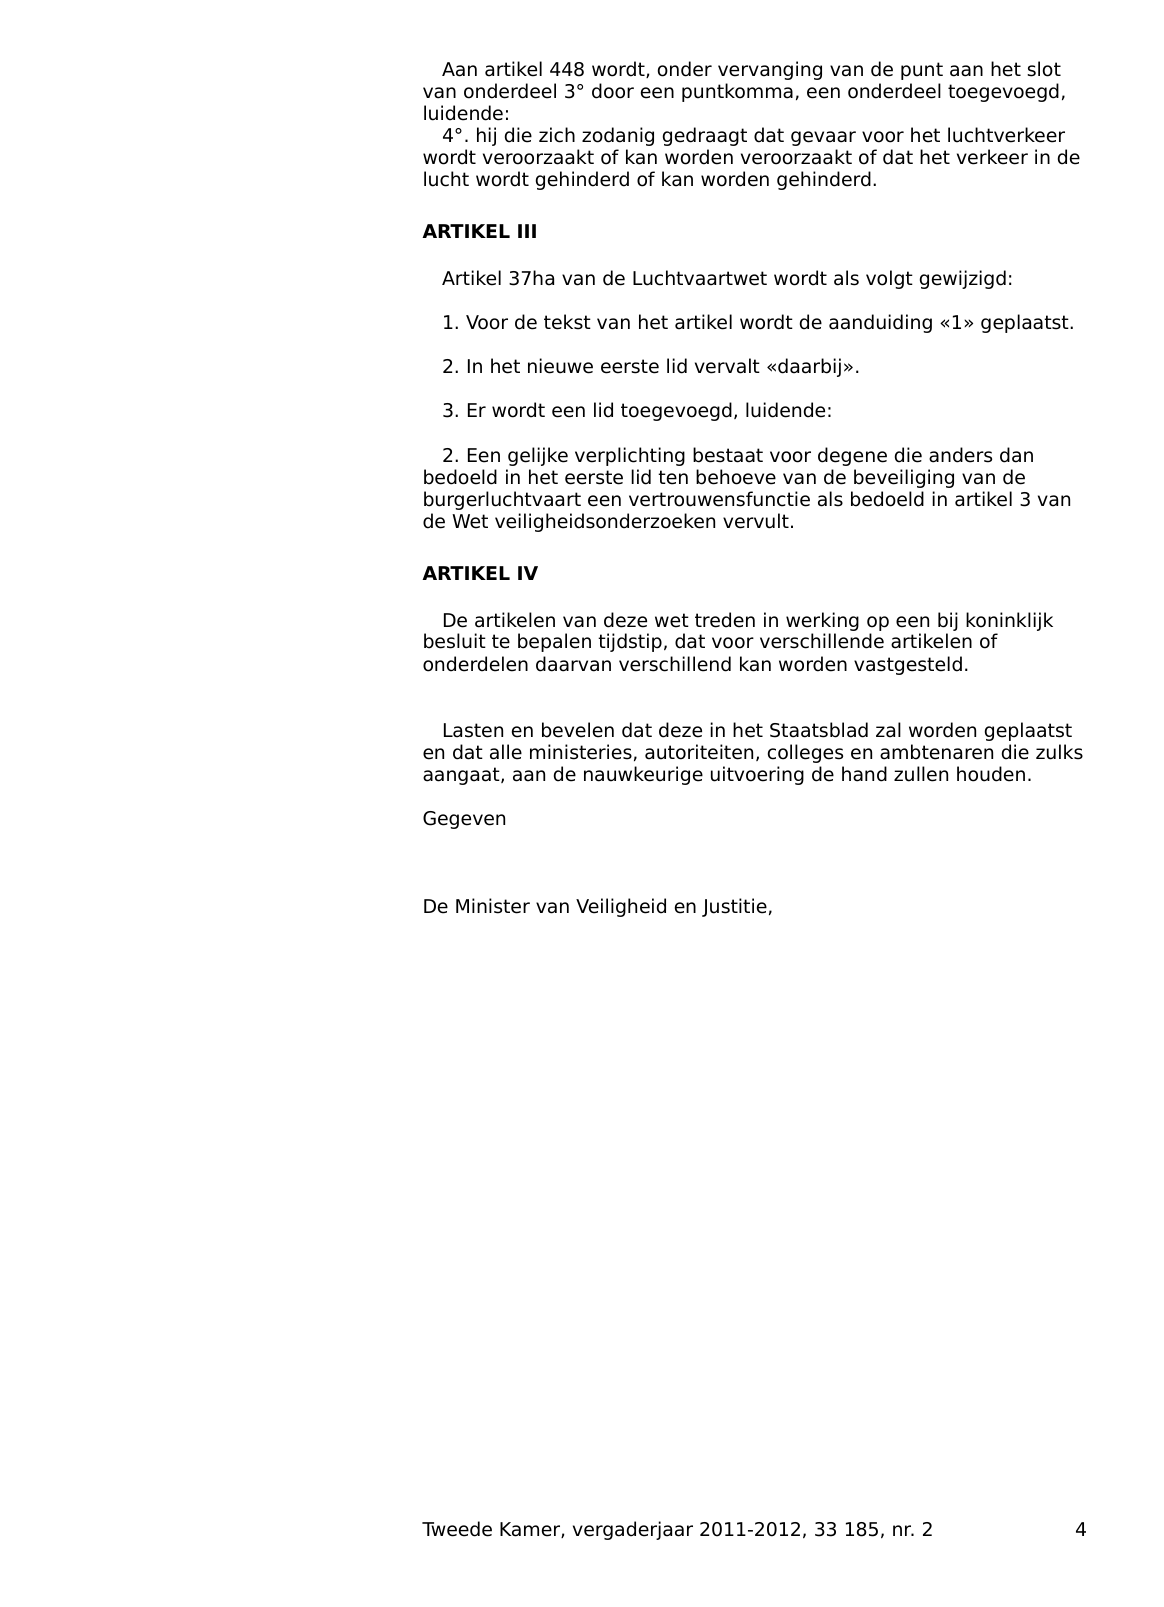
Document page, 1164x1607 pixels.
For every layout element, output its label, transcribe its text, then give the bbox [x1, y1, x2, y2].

subtitle ARTIKEL IV [422, 562, 1087, 584]
text De artikelen van deze wet treden in werking op een bij koninklijk besluit te bepalen tijdstip, dat voor verschillende artikelen of onderdelen daarvan verschillend kan worden vastgesteld. [422, 609, 1087, 675]
text 1. Voor de tekst van het artikel wordt de aanduiding «1» geplaatst. [422, 312, 1087, 334]
subtitle ARTIKEL III [422, 221, 1087, 243]
text De Minister van Veiligheid en Justitie, [422, 896, 1087, 918]
text 2. Een gelijke verplichting bestaat voor degene die anders dan bedoeld in het eerste lid ten behoeve van de beveiliging van de burgerluchtvaart een vertrouwensfunctie als bedoeld in artikel 3 van de Wet veiligheidsonderzoeken vervult. [422, 444, 1087, 532]
text 4°. hij die zich zodanig gedraagt dat gevaar voor het luchtverkeer wordt veroorzaakt of kan worden veroorzaakt of dat het verkeer in de lucht wordt gehinderd of kan worden gehinderd. [422, 125, 1087, 191]
text Gegeven [422, 808, 1087, 830]
text Aan artikel 448 wordt, onder vervanging van de punt aan het slot van onderdeel 3° door een puntkomma, een onderdeel toegevoegd, luidende: [422, 59, 1087, 125]
text 3. Er wordt een lid toegevoegd, luidende: [422, 400, 1087, 422]
text Artikel 37ha van de Luchtvaartwet wordt als volgt gewijzigd: [422, 268, 1087, 290]
text Lasten en bevelen dat deze in het Staatsblad zal worden geplaatst en dat alle ministeries, autoriteiten, colleges en ambtenaren die zulks aangaat, aan de nauwkeurige uitvoering de hand zullen houden. [422, 720, 1087, 786]
text 2. In het nieuwe eerste lid vervalt «daarbij». [422, 356, 1087, 378]
